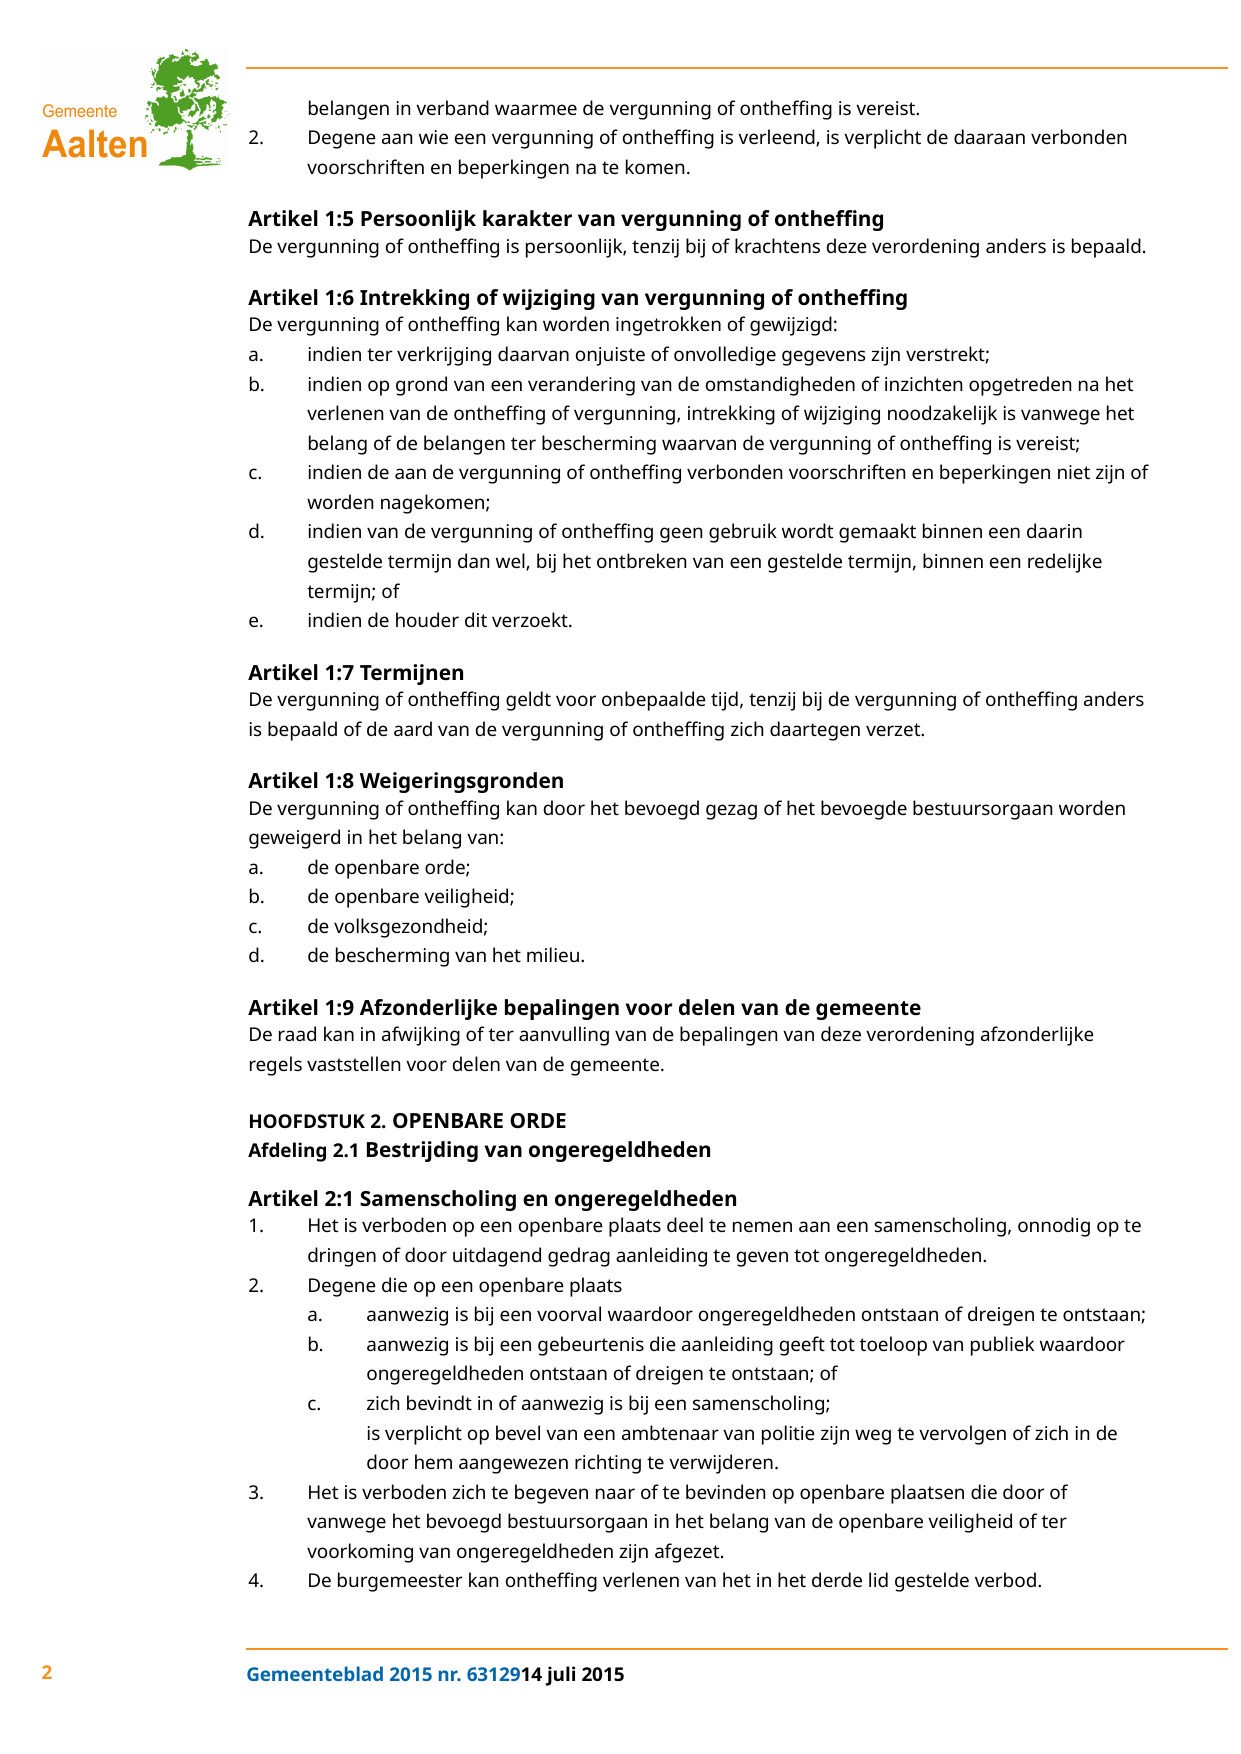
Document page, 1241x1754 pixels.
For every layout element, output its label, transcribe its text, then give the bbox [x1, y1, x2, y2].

text De vergunning of ontheffing kan door het bevoegd gezag of het bevoegde bestuursorgaan worden geweigerd in het belang van: [248, 795, 1152, 850]
list indien ter verkrijging daarvan onjuiste of onvolledige gegevens zijn verstrekt; [248, 341, 1152, 367]
text Artikel 1:7 Termijnen [248, 658, 1152, 686]
text Artikel 1:6 Intrekking of wijziging van vergunning of ontheffing [248, 283, 1152, 312]
picture [41, 47, 231, 172]
text Artikel 2:1 Samenscholing en ongeregeldheden [248, 1184, 1152, 1213]
text De vergunning of ontheffing is persoonlijk, tenzij bij of krachtens deze verordening anders is bepaald. [248, 233, 1152, 258]
list Het is verboden op een openbare plaats deel te nemen aan een samenscholing, onnodig op te dringen of door uitdagend gedrag aanleiding te geven tot ongeregeldheden. [248, 1213, 1152, 1268]
list de volksgezondheid; [248, 913, 1152, 939]
list Het is verboden zich te begeven naar of te bevinden op openbare plaatsen die door of vanwege het bevoegd bestuursorgaan in het belang van de openbare veiligheid of ter voorkoming van ongeregeldheden zijn afgezet. [248, 1479, 1152, 1564]
list Degene die op een openbare plaats [248, 1272, 1152, 1297]
text Afdeling 2.1 Bestrijding van ongeregeldheden [248, 1135, 1152, 1163]
text Artikel 1:5 Persoonlijk karakter van vergunning of ontheffing [248, 204, 1152, 233]
text De raad kan in afwijking of ter aanvulling van de bepalingen van deze verordening afzonderlijke regels vaststellen voor delen van de gemeente. [248, 1022, 1152, 1077]
text De vergunning of ontheffing geldt voor onbepaalde tijd, tenzij bij de vergunning of ontheffing anders is bepaald of de aard van de vergunning of ontheffing zich daartegen verzet. [248, 686, 1152, 742]
list de openbare veiligheid; [248, 883, 1152, 909]
list aanwezig is bij een gebeurtenis die aanleiding geeft tot toeloop van publiek waardoor ongeregeldheden ontstaan of dreigen te ontstaan; of [307, 1331, 1152, 1386]
list indien op grond van een verandering van de omstandigheden of inzichten opgetreden na het verlenen van de ontheffing of vergunning, intrekking of wijziging noodzakelijk is vanwege het belang of de belangen ter bescherming waarvan de vergunning of ontheffing is vereist; [248, 371, 1152, 456]
list indien van de vergunning of ontheffing geen gebruik wordt gemaakt binnen een daarin gestelde termijn dan wel, bij het ontbreken van een gestelde termijn, binnen een redelijke termijn; of [248, 519, 1152, 604]
text Artikel 1:8 Weigeringsgronden [248, 766, 1152, 795]
list belangen in verband waarmee de vergunning of ontheffing is vereist. [248, 95, 1152, 121]
text Artikel 1:9 Afzonderlijke bepalingen voor delen van de gemeente [248, 993, 1152, 1022]
text HOOFDSTUK 2. OPENBARE ORDE [248, 1106, 1152, 1135]
list Degene aan wie een vergunning of ontheffing is verleend, is verplicht de daaraan verbonden voorschriften en beperkingen na te komen. [248, 124, 1152, 180]
list aanwezig is bij een voorval waardoor ongeregeldheden ontstaan of dreigen te ontstaan; [307, 1301, 1152, 1327]
list indien de houder dit verzoekt. [248, 607, 1152, 633]
list indien de aan de vergunning of ontheffing verbonden voorschriften en beperkingen niet zijn of worden nagekomen; [248, 459, 1152, 515]
list zich bevindt in of aanwezig is bij een samenscholing; [307, 1390, 1152, 1416]
list de bescherming van het milieu. [248, 943, 1152, 968]
list is verplicht op bevel van een ambtenaar van politie zijn weg te vervolgen of zich in de door hem aangewezen richting te verwijderen. [307, 1420, 1152, 1475]
list De burgemeester kan ontheffing verlenen van het in het derde lid gestelde verbod. [248, 1568, 1152, 1593]
list de openbare orde; [248, 854, 1152, 880]
text De vergunning of ontheffing kan worden ingetrokken of gewijzigd: [248, 312, 1152, 337]
